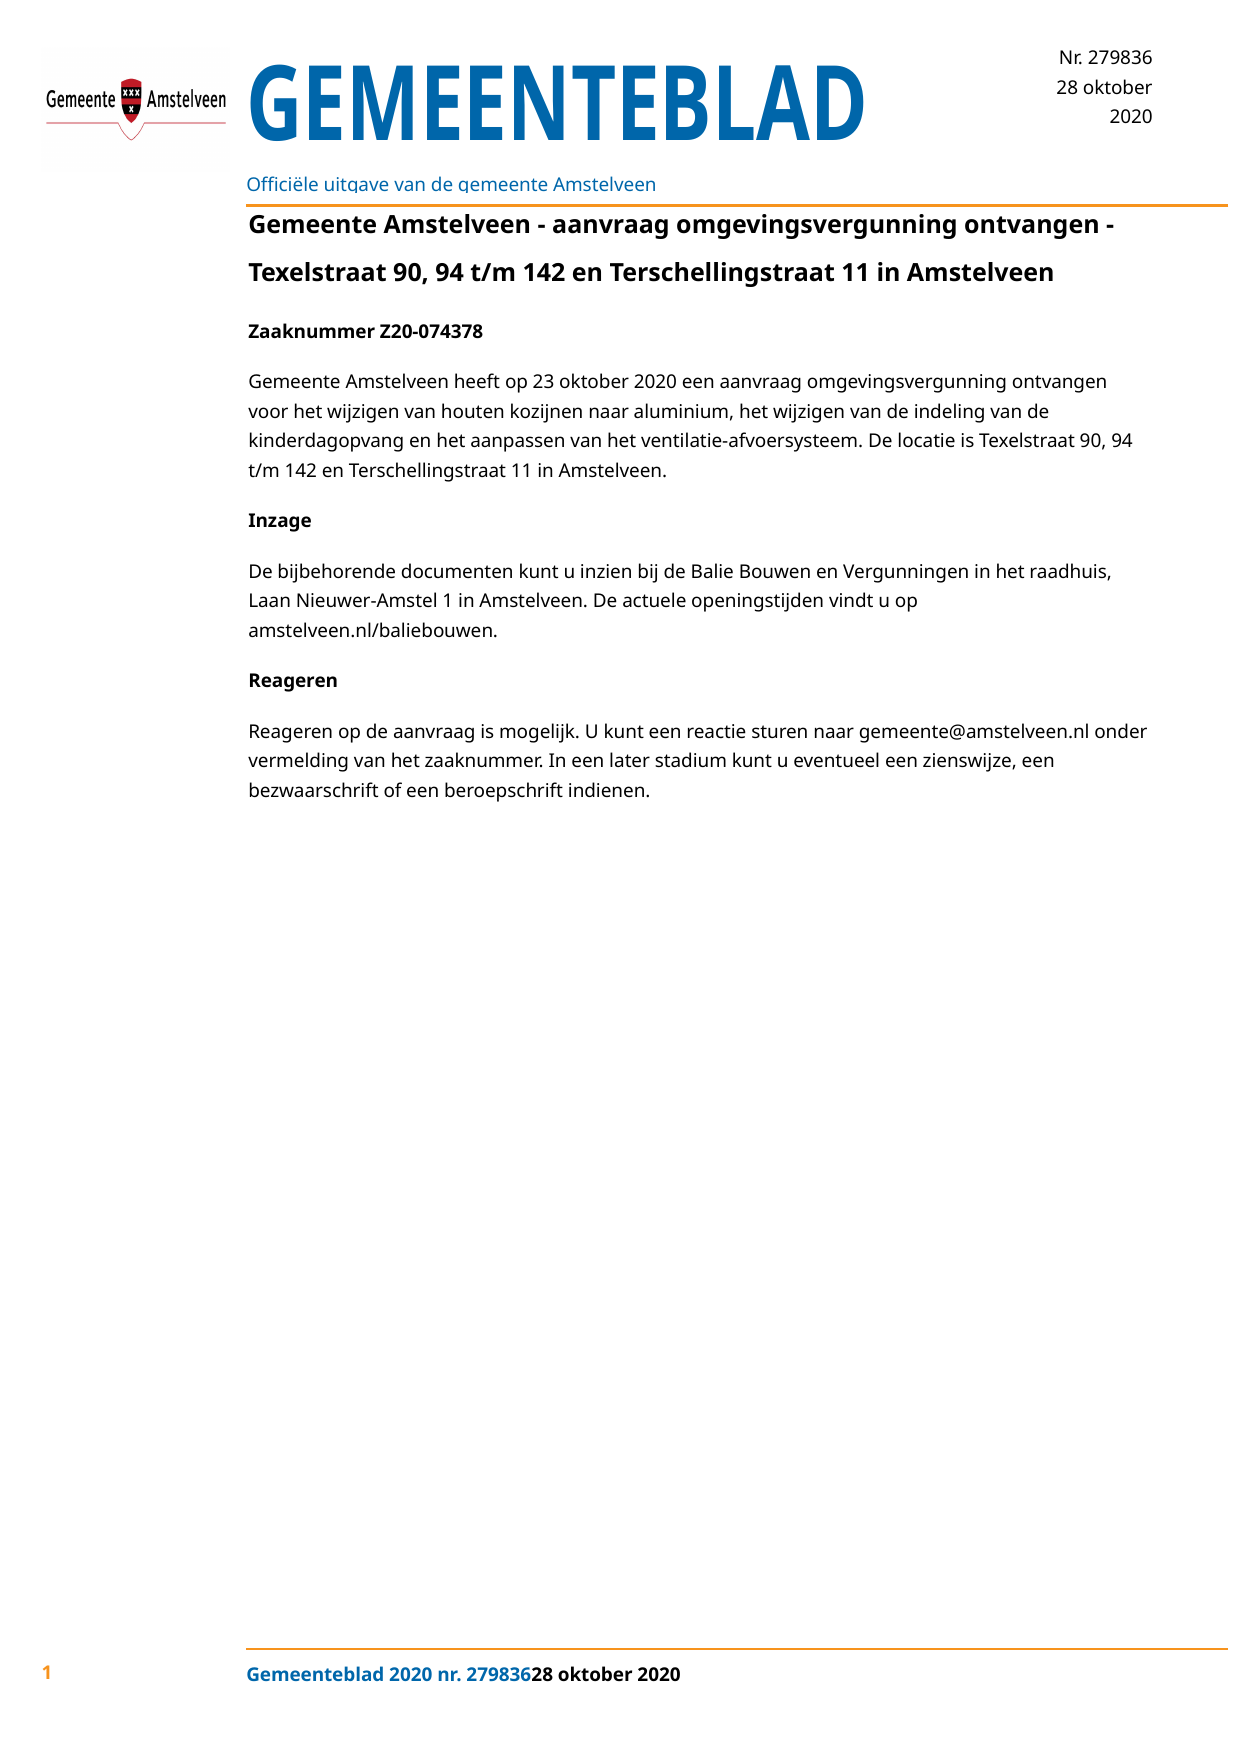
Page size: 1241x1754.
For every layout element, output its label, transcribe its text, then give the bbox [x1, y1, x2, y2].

text De bijbehorende documenten kunt u inzien bij de Balie Bouwen en Vergunningen in het raadhuis, Laan Nieuwer-Amstel 1 in Amstelveen. De actuele openingstijden vindt u op amstelveen.nl/baliebouwen. [248, 558, 1152, 643]
text Inzage [248, 507, 1152, 533]
text Gemeente Amstelveen - aanvraag omgevingsvergunning ontvangen - Texelstraat 90, 94 t/m 142 en Terschellingstraat 11 in Amstelveen [248, 207, 1152, 288]
text Reageren [248, 667, 1152, 693]
text Gemeente Amstelveen heeft op 23 oktober 2020 een aanvraag omgevingsvergunning ontvangen voor het wijzigen van houten kozijnen naar aluminium, het wijzigen van de indeling van de kinderdagopvang en het aanpassen van het ventilatie-afvoersysteem. De locatie is Texelstraat 90, 94 t/m 142 en Terschellingstraat 11 in Amstelveen. [248, 368, 1152, 483]
picture [41, 47, 231, 172]
text Reageren op de aanvraag is mogelijk. U kunt een reactie sturen naar gemeente@amstelveen.nl onder vermelding van het zaaknummer. In een later stadium kunt u eventueel een zienswijze, een bezwaarschrift of een beroepschrift indienen. [248, 718, 1152, 803]
text Zaaknummer Z20-074378 [248, 318, 1152, 344]
